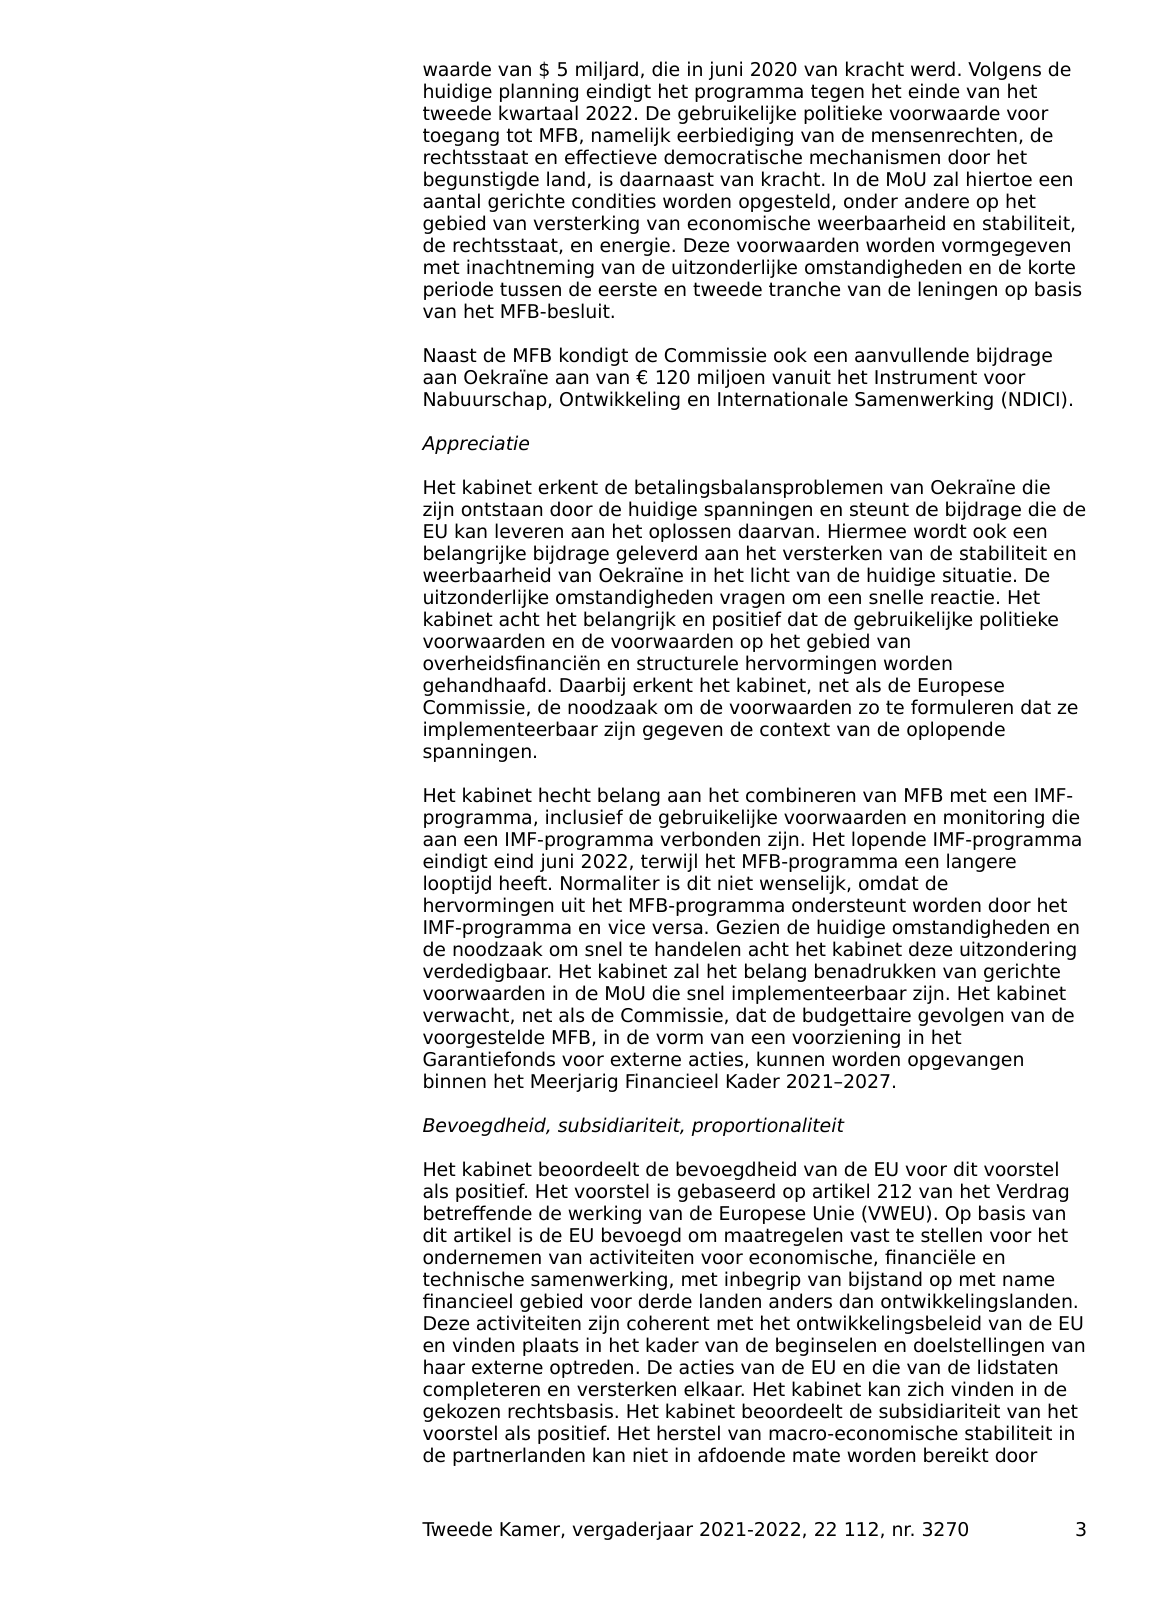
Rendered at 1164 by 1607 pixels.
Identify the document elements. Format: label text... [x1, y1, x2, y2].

text waarde van $ 5 miljard, die in juni 2020 van kracht werd. Volgens de huidige planning eindigt het programma tegen het einde van het tweede kwartaal 2022. De gebruikelijke politieke voorwaarde voor toegang tot MFB, namelijk eerbiediging van de mensenrechten, de rechtsstaat en effectieve democratische mechanismen door het begunstigde land, is daarnaast van kracht. In de MoU zal hiertoe een aantal gerichte condities worden opgesteld, onder andere op het gebied van versterking van economische weerbaarheid en stabiliteit, de rechtsstaat, en energie. Deze voorwaarden worden vormgegeven met inachtneming van de uitzonderlijke omstandigheden en de korte periode tussen de eerste en tweede tranche van de leningen op basis van het MFB-besluit. [422, 59, 1087, 323]
text Het kabinet hecht belang aan het combineren van MFB met een IMF-programma, inclusief de gebruikelijke voorwaarden en monitoring die aan een IMF-programma verbonden zijn. Het lopende IMF-programma eindigt eind juni 2022, terwijl het MFB-programma een langere looptijd heeft. Normaliter is dit niet wenselijk, omdat de hervormingen uit het MFB-programma ondersteunt worden door het IMF-programma en vice versa. Gezien de huidige omstandigheden en de noodzaak om snel te handelen acht het kabinet deze uitzondering verdedigbaar. Het kabinet zal het belang benadrukken van gerichte voorwaarden in de MoU die snel implementeerbaar zijn. Het kabinet verwacht, net als de Commissie, dat de budgettaire gevolgen van de voorgestelde MFB, in de vorm van een voorziening in het Garantiefonds voor externe acties, kunnen worden opgevangen binnen het Meerjarig Financieel Kader 2021–2027. [422, 785, 1087, 1093]
text Het kabinet erkent de betalingsbalansproblemen van Oekraïne die zijn ontstaan door de huidige spanningen en steunt de bijdrage die de EU kan leveren aan het oplossen daarvan. Hiermee wordt ook een belangrijke bijdrage geleverd aan het versterken van de stabiliteit en weerbaarheid van Oekraïne in het licht van de huidige situatie. De uitzonderlijke omstandigheden vragen om een snelle reactie. Het kabinet acht het belangrijk en positief dat de gebruikelijke politieke voorwaarden en de voorwaarden op het gebied van overheidsfinanciën en structurele hervormingen worden gehandhaafd. Daarbij erkent het kabinet, net als de Europese Commissie, de noodzaak om de voorwaarden zo te formuleren dat ze implementeerbaar zijn gegeven de context van de oplopende spanningen. [422, 477, 1087, 763]
subtitle Appreciatie [422, 433, 1087, 455]
subtitle Bevoegdheid, subsidiariteit, proportionaliteit [422, 1115, 1087, 1137]
text Het kabinet beoordeelt de bevoegdheid van de EU voor dit voorstel als positief. Het voorstel is gebaseerd op artikel 212 van het Verdrag betreffende de werking van de Europese Unie (VWEU). Op basis van dit artikel is de EU bevoegd om maatregelen vast te stellen voor het ondernemen van activiteiten voor economische, financiële en technische samenwerking, met inbegrip van bijstand op met name financieel gebied voor derde landen anders dan ontwikkelingslanden. Deze activiteiten zijn coherent met het ontwikkelingsbeleid van de EU en vinden plaats in het kader van de beginselen en doelstellingen van haar externe optreden. De acties van de EU en die van de lidstaten completeren en versterken elkaar. Het kabinet kan zich vinden in de gekozen rechtsbasis. Het kabinet beoordeelt de subsidiariteit van het voorstel als positief. Het herstel van macro-economische stabiliteit in de partnerlanden kan niet in afdoende mate worden bereikt door [422, 1159, 1087, 1467]
text Naast de MFB kondigt de Commissie ook een aanvullende bijdrage aan Oekraïne aan van € 120 miljoen vanuit het Instrument voor Nabuurschap, Ontwikkeling en Internationale Samenwerking (NDICI). [422, 345, 1087, 411]
